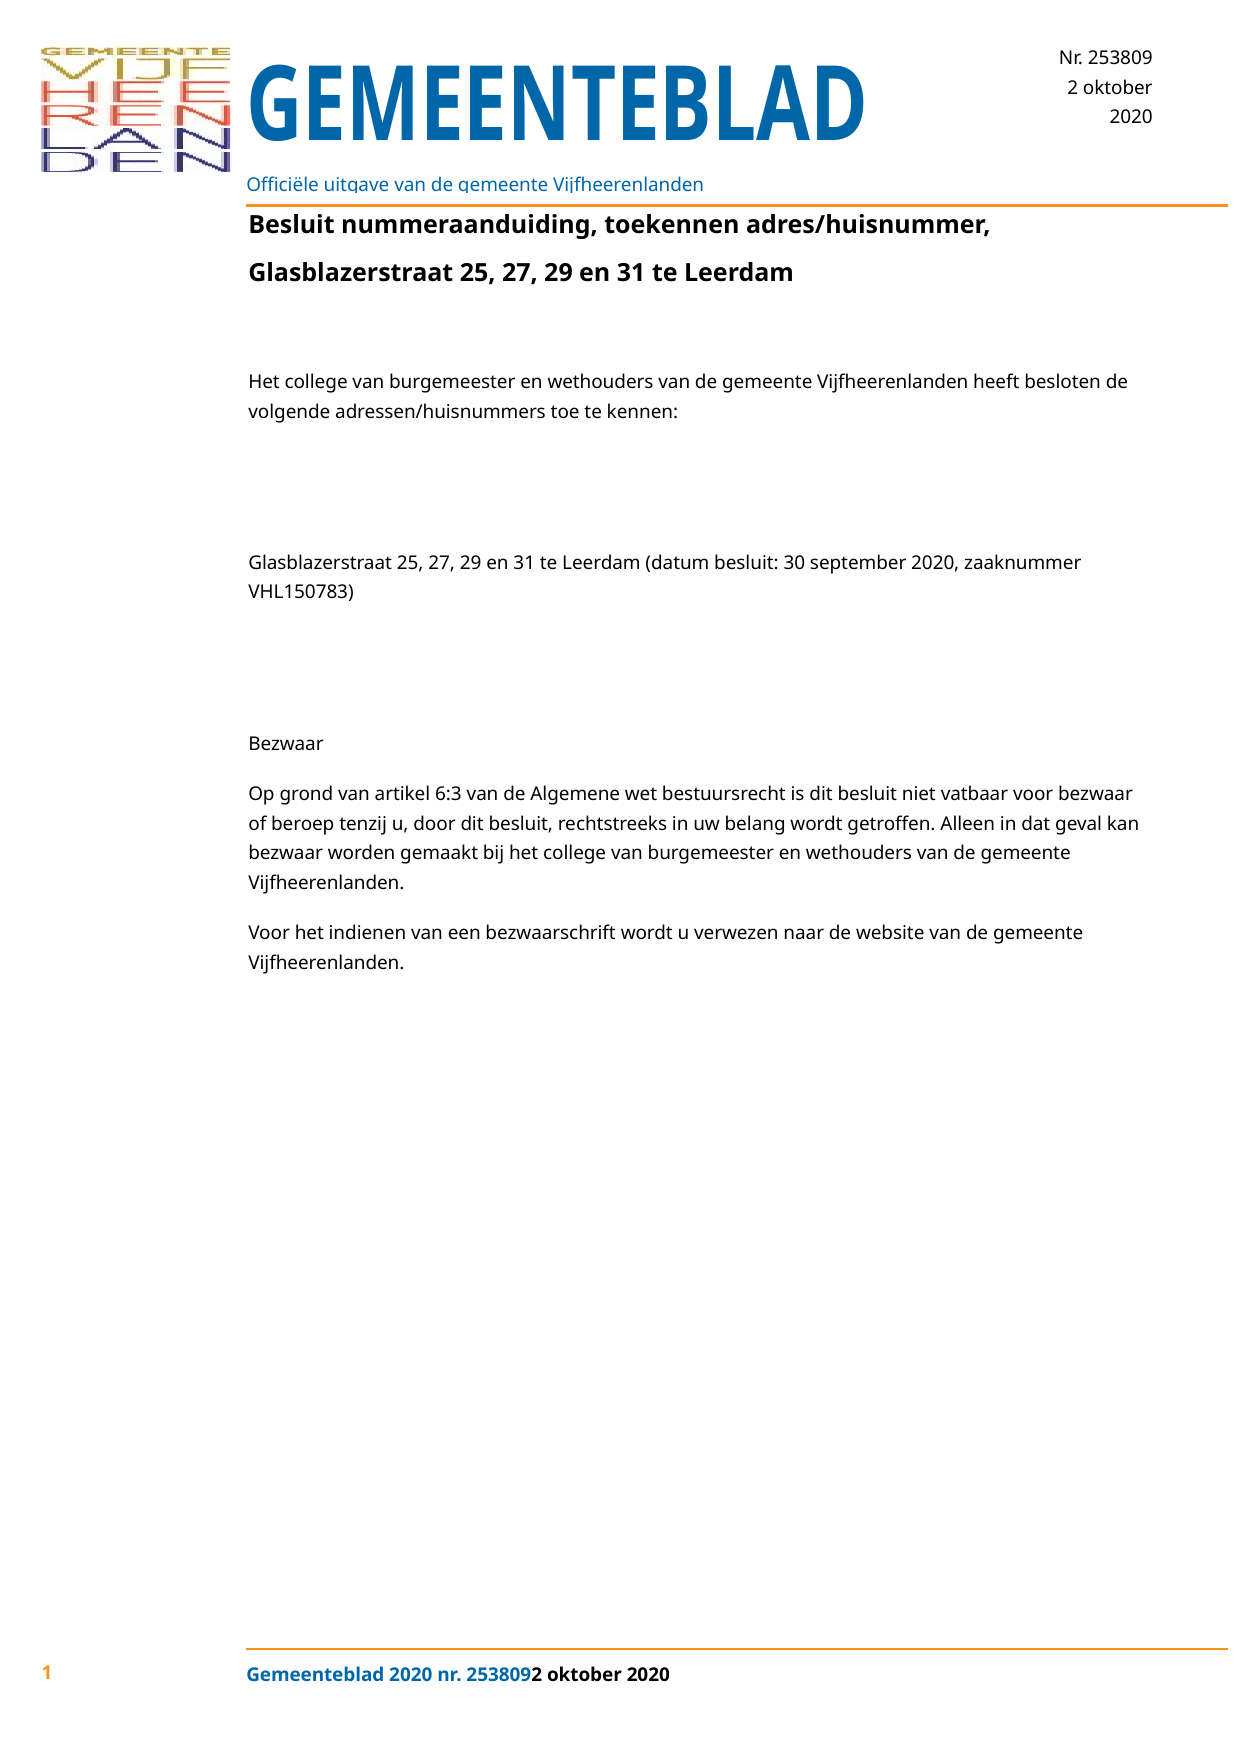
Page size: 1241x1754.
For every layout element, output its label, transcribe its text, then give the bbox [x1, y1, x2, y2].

text Bezwaar [248, 730, 1152, 756]
text Besluit nummeraanduiding, toekennen adres/huisnummer, Glasblazerstraat 25, 27, 29 en 31 te Leerdam [248, 207, 1152, 288]
picture [41, 47, 231, 172]
text Voor het indienen van een bezwaarschrift wordt u verwezen naar de website van de gemeente Vijfheerenlanden. [248, 919, 1152, 975]
text Op grond van artikel 6:3 van de Algemene wet bestuursrecht is dit besluit niet vatbaar voor bezwaar of beroep tenzij u, door dit besluit, rechtstreeks in uw belang wordt getroffen. Alleen in dat geval kan bezwaar worden gemaakt bij het college van burgemeester en wethouders van de gemeente Vijfheerenlanden. [248, 780, 1152, 895]
text Het college van burgemeester en wethouders van de gemeente Vijfheerenlanden heeft besloten de volgende adressen/huisnummers toe te kennen: [248, 368, 1152, 424]
text Glasblazerstraat 25, 27, 29 en 31 te Leerdam (datum besluit: 30 september 2020, zaaknummer VHL150783) [248, 549, 1152, 604]
